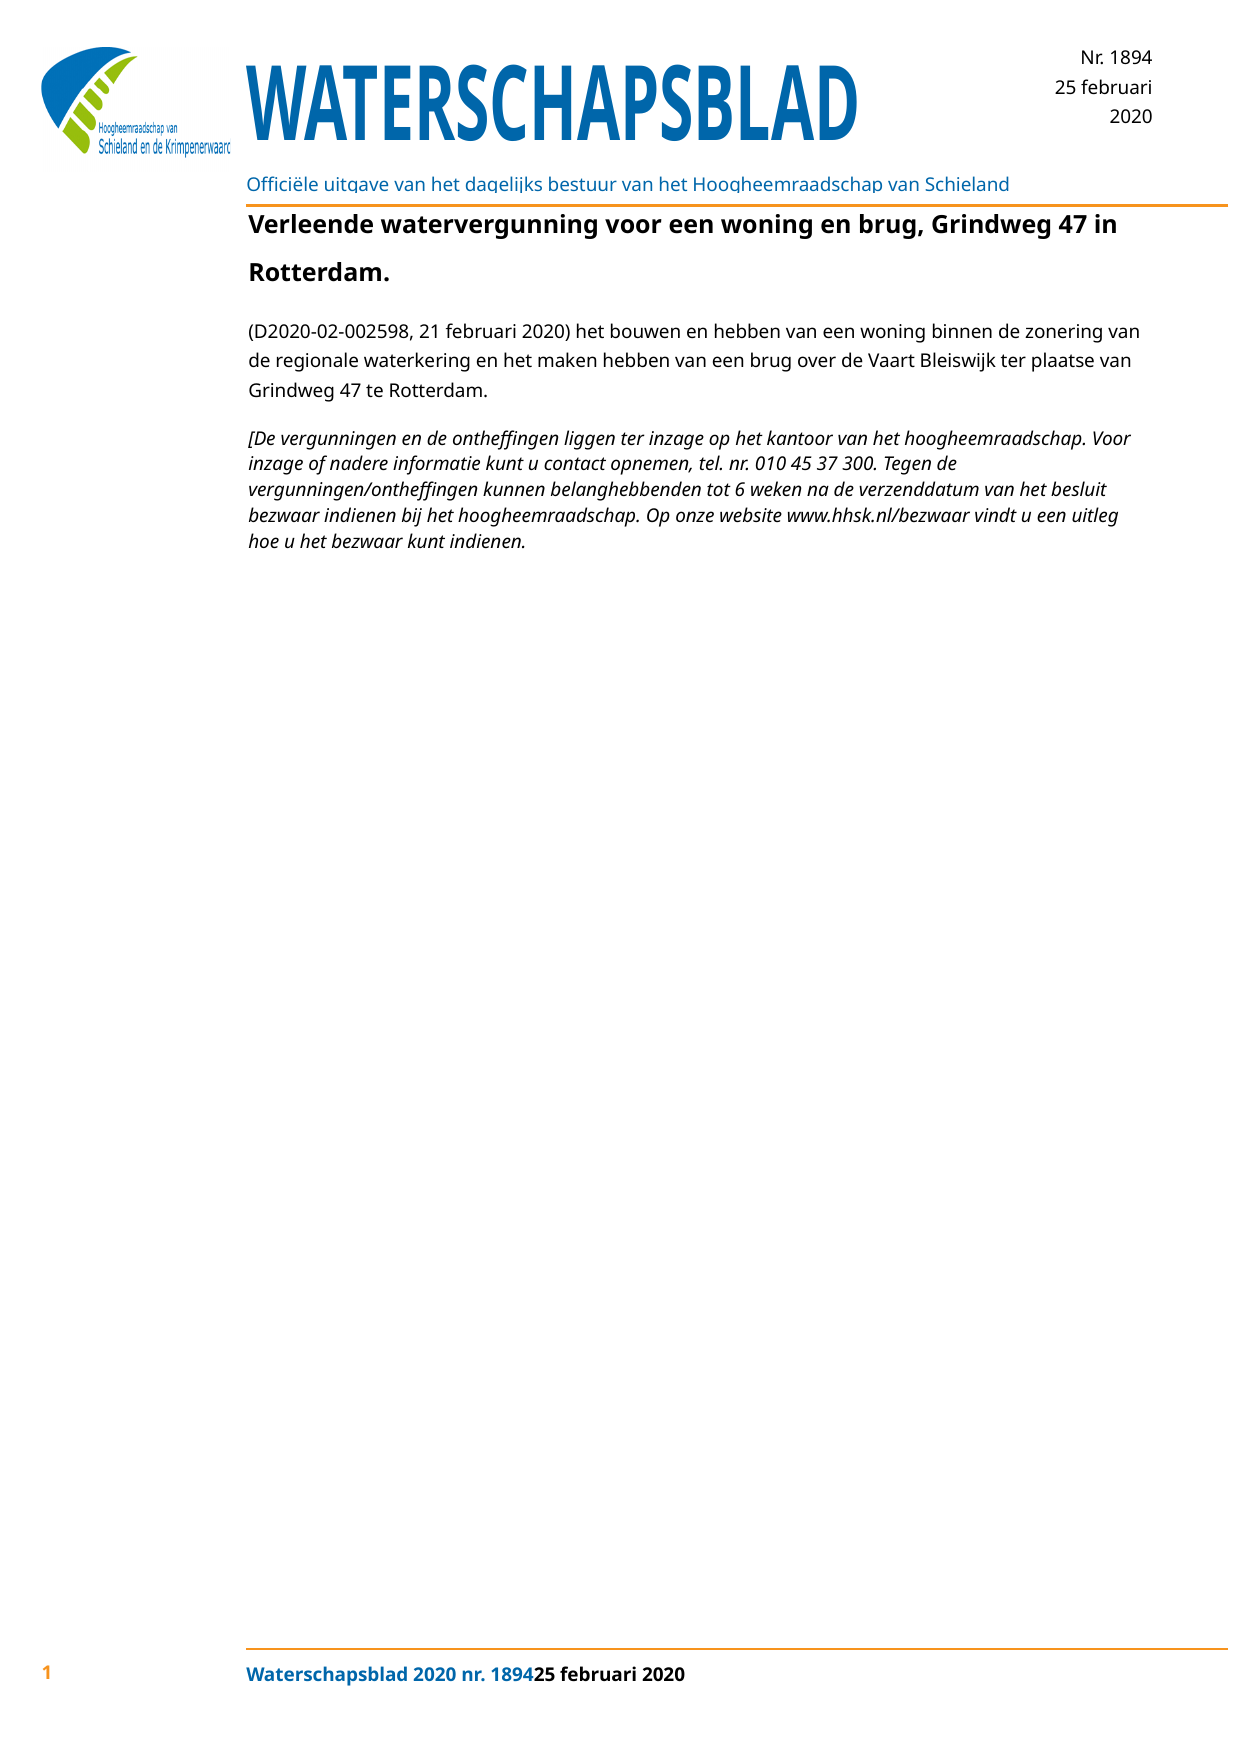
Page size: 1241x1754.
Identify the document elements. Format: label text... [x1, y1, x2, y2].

picture [41, 47, 231, 172]
text Verleende watervergunning voor een woning en brug, Grindweg 47 in Rotterdam. [248, 207, 1152, 288]
text [De vergunningen en de ontheffingen liggen ter inzage op het kantoor van het hoogheemraadschap. Voor inzage of nadere informatie kunt u contact opnemen, tel. nr. 010 45 37 300. Tegen de vergunningen/ontheffingen kunnen belanghebbenden tot 6 weken na de verzenddatum van het besluit bezwaar indienen bij het hoogheemraadschap. Op onze website www.hhsk.nl/bezwaar vindt u een uitleg hoe u het bezwaar kunt indienen. [248, 425, 1152, 553]
text (D2020-02-002598, 21 februari 2020) het bouwen en hebben van een woning binnen de zonering van de regionale waterkering en het maken hebben van een brug over de Vaart Bleiswijk ter plaatse van Grindweg 47 te Rotterdam. [248, 318, 1152, 403]
